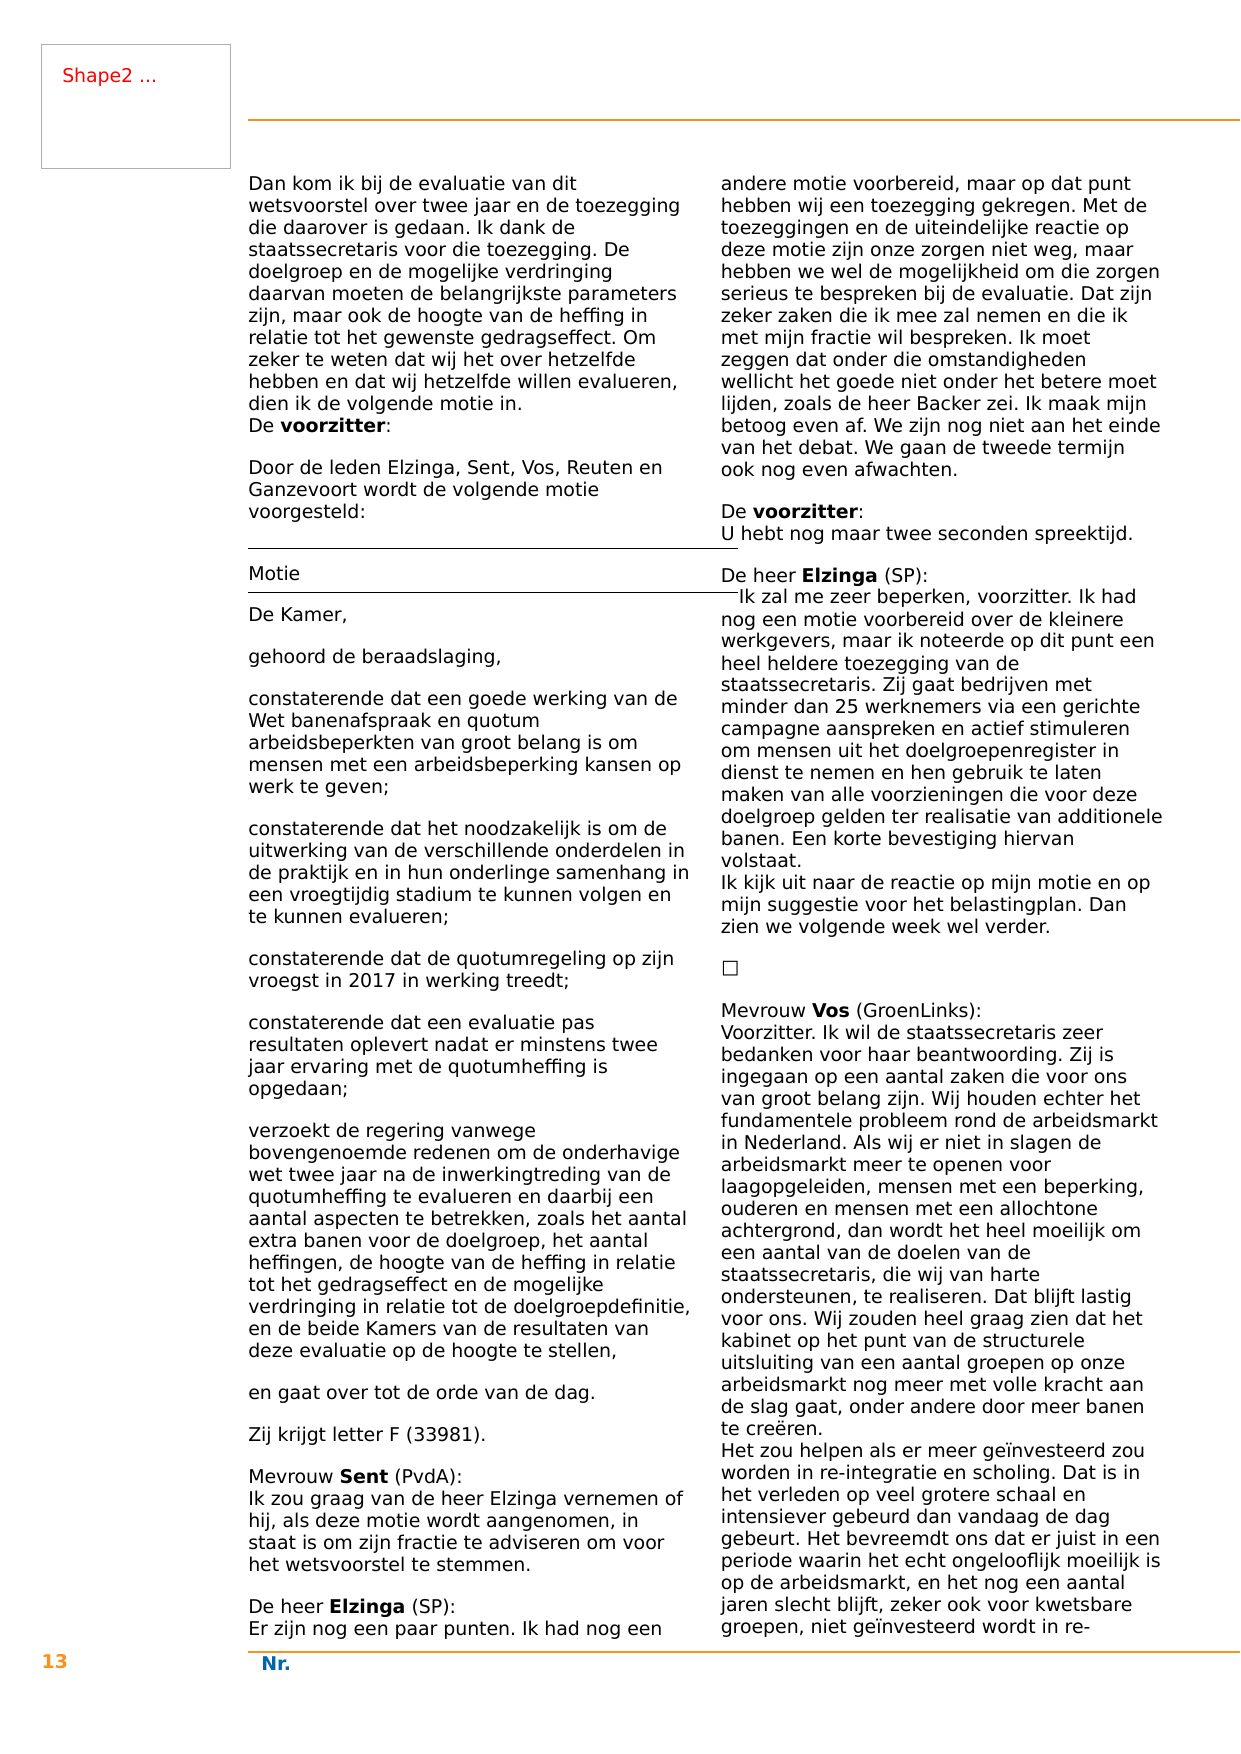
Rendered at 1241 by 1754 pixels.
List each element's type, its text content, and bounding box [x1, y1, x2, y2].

text ⬜ [721, 958, 1163, 980]
text Er zijn nog een paar punten. Ik had nog een [248, 1618, 691, 1639]
text Mevrouw Sent (PvdA): [248, 1466, 691, 1488]
text verzoekt de regering vanwege bovengenoemde redenen om de onderhavige wet twee jaar na de inwerkingtreding van de quotumheffing te evalueren en daarbij een aantal aspecten te betrekken, zoals het aantal extra banen voor de doelgroep, het aantal heffingen, de hoogte van de heffing in relatie tot het gedragseffect en de mogelijke verdringing in relatie tot de doelgroepdefinitie, en de beide Kamers van de resultaten van deze evaluatie op de hoogte te stellen, [248, 1120, 691, 1362]
text De voorzitter: [248, 414, 691, 437]
text De heer Elzinga (SP): [248, 1596, 691, 1618]
text U hebt nog maar twee seconden spreektijd. [721, 522, 1163, 544]
text De Kamer, [248, 604, 691, 626]
text Voorzitter. Ik wil de staatssecretaris zeer bedanken voor haar beantwoording. Zij is ingegaan op een aantal zaken die voor ons van groot belang zijn. Wij houden echter het fundamentele probleem rond de arbeidsmarkt in Nederland. Als wij er niet in slagen de arbeidsmarkt meer te openen voor laagopgeleiden, mensen met een beperking, ouderen en mensen met een allochtone achtergrond, dan wordt het heel moeilijk om een aantal van de doelen van de staatssecretaris, die wij van harte ondersteunen, te realiseren. Dat blijft lastig voor ons. Wij zouden heel graag zien dat het kabinet op het punt van de structurele uitsluiting van een aantal groepen op onze arbeidsmarkt nog meer met volle kracht aan de slag gaat, onder andere door meer banen te creëren. [721, 1022, 1163, 1440]
text De heer Elzinga (SP): [721, 564, 1163, 586]
text Mevrouw Vos (GroenLinks): [721, 1000, 1163, 1022]
text Ik zal me zeer beperken, voorzitter. Ik had nog een motie voorbereid over de kleinere werkgevers, maar ik noteerde op dit punt een heel heldere toezegging van de staatssecretaris. Zij gaat bedrijven met minder dan 25 werknemers via een gerichte campagne aanspreken en actief stimuleren om mensen uit het doelgroepenregister in dienst te nemen en hen gebruik te laten maken van alle voorzieningen die voor deze doelgroep gelden ter realisatie van additionele banen. Een korte bevestiging hiervan volstaat. [721, 586, 1163, 872]
text andere motie voorbereid, maar op dat punt hebben wij een toezegging gekregen. Met de toezeggingen en de uiteindelijke reactie op deze motie zijn onze zorgen niet weg, maar hebben we wel de mogelijkheid om die zorgen serieus te bespreken bij de evaluatie. Dat zijn zeker zaken die ik mee zal nemen en die ik met mijn fractie wil bespreken. Ik moet zeggen dat onder die omstandigheden wellicht het goede niet onder het betere moet lijden, zoals de heer Backer zei. Ik maak mijn betoog even af. We zijn nog niet aan het einde van het debat. We gaan de tweede termijn ook nog even afwachten. [721, 173, 1163, 481]
text constaterende dat de quotumregeling op zijn vroegst in 2017 in werking treedt; [248, 948, 691, 992]
text Zij krijgt letter F (33981). [248, 1424, 691, 1446]
text De voorzitter: [721, 501, 1163, 522]
text constaterende dat een goede werking van de Wet banenafspraak en quotum arbeidsbeperkten van groot belang is om mensen met een arbeidsbeperking kansen op werk te geven; [248, 688, 691, 798]
text gehoord de beraadslaging, [248, 646, 691, 668]
text Dan kom ik bij de evaluatie van dit wetsvoorstel over twee jaar en de toezegging die daarover is gedaan. Ik dank de staatssecretaris voor die toezegging. De doelgroep en de mogelijke verdringing daarvan moeten de belangrijkste parameters zijn, maar ook de hoogte van de heffing in relatie tot het gewenste gedragseffect. Om zeker te weten dat wij het over hetzelfde hebben en dat wij hetzelfde willen evalueren, dien ik de volgende motie in. [248, 173, 691, 414]
text Ik kijk uit naar de reactie op mijn motie en op mijn suggestie voor het belastingplan. Dan zien we volgende week wel verder. [721, 872, 1163, 938]
text constaterende dat een evaluatie pas resultaten oplevert nadat er minstens twee jaar ervaring met de quotumheffing is opgedaan; [248, 1012, 691, 1100]
text Motie [248, 562, 691, 584]
text en gaat over tot de orde van de dag. [248, 1382, 691, 1404]
text Het zou helpen als er meer geïnvesteerd zou worden in re-integratie en scholing. Dat is in het verleden op veel grotere schaal en intensiever gebeurd dan vandaag de dag gebeurt. Het bevreemdt ons dat er juist in een periode waarin het echt ongelooflijk moeilijk is op de arbeidsmarkt, en het nog een aantal jaren slecht blijft, zeker ook voor kwetsbare groepen, niet geïnvesteerd wordt in re- [721, 1440, 1163, 1637]
text Ik zou graag van de heer Elzinga vernemen of hij, als deze motie wordt aangenomen, in staat is om zijn fractie te adviseren om voor het wetsvoorstel te stemmen. [248, 1488, 691, 1576]
text constaterende dat het noodzakelijk is om de uitwerking van de verschillende onderdelen in de praktijk en in hun onderlinge samenhang in een vroegtijdig stadium te kunnen volgen en te kunnen evalueren; [248, 818, 691, 928]
text Door de leden Elzinga, Sent, Vos, Reuten en Ganzevoort wordt de volgende motie voorgesteld: [248, 457, 691, 522]
